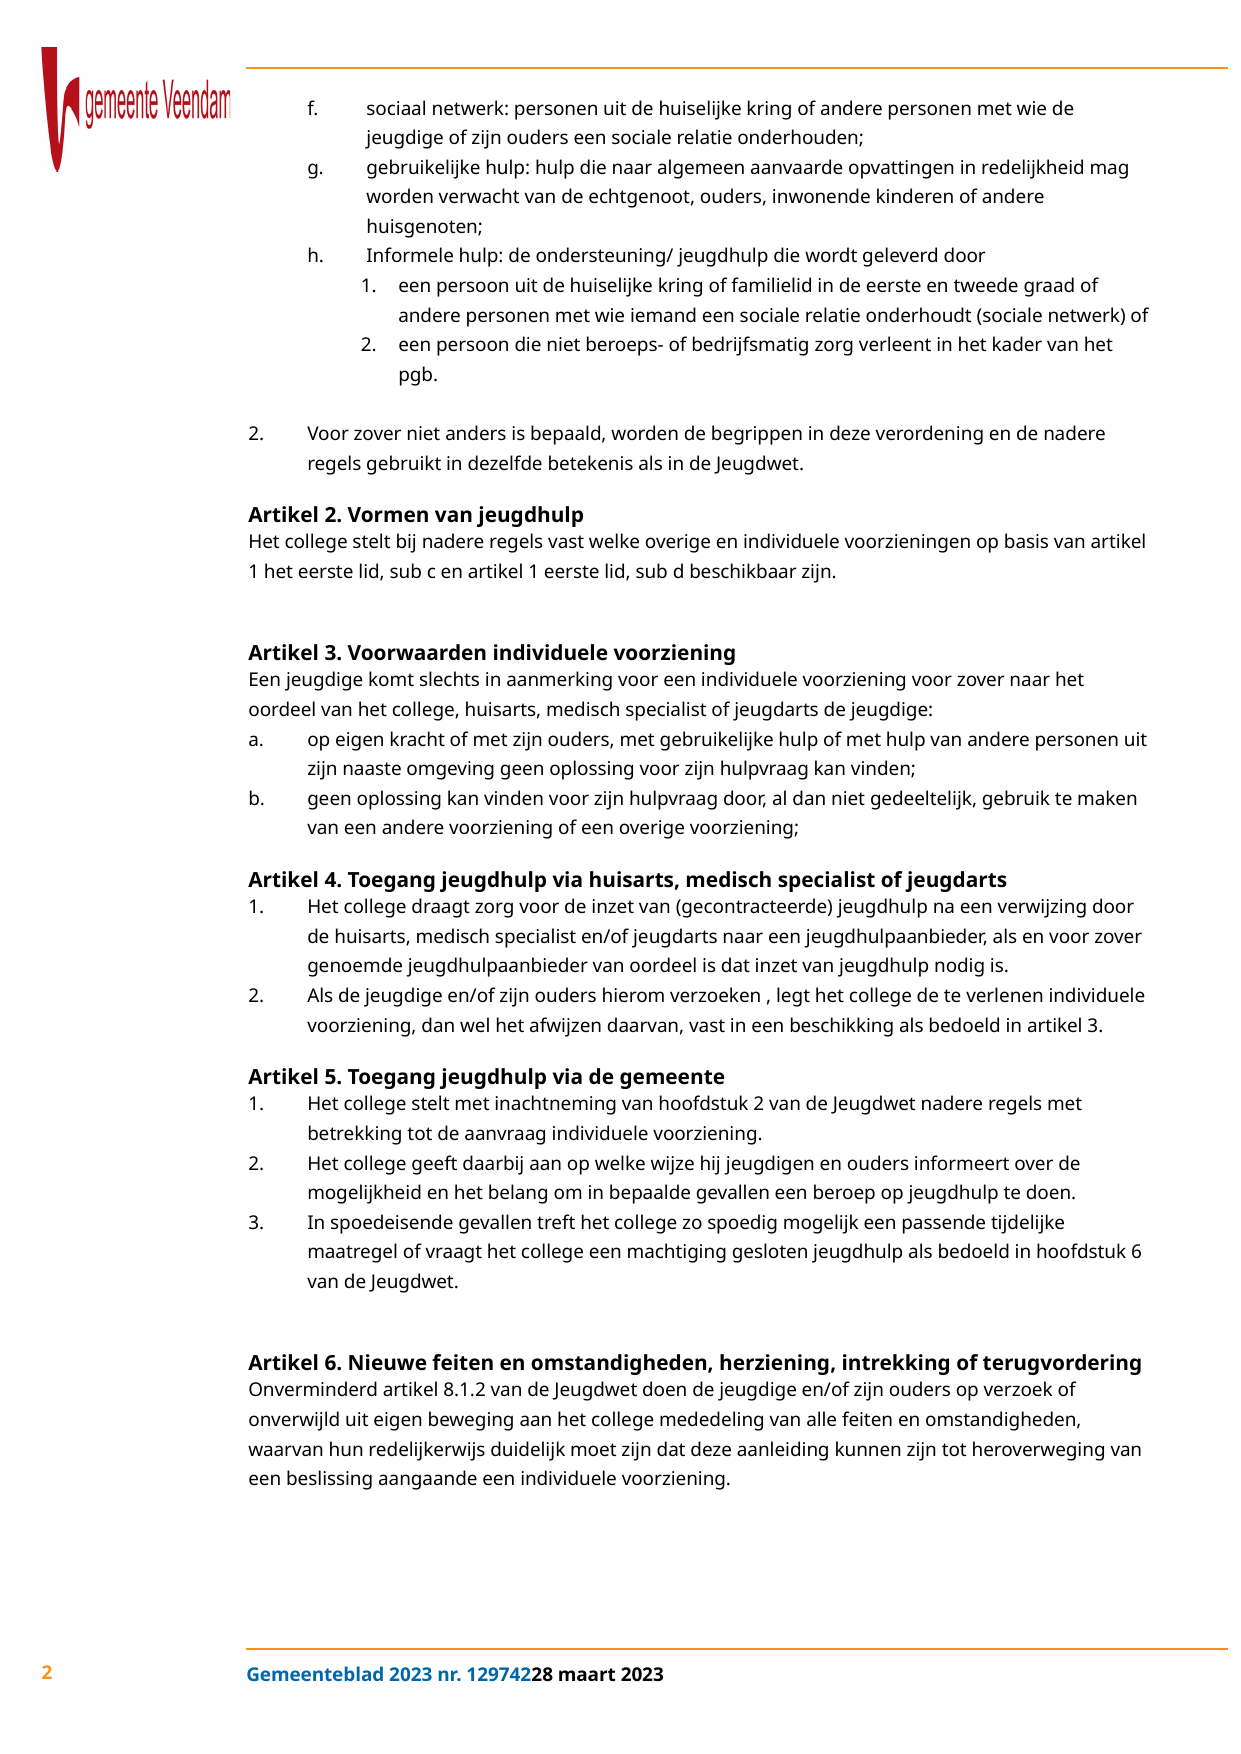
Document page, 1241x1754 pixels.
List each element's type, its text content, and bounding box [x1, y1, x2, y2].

list Informele hulp: de ondersteuning/ jeugdhulp die wordt geleverd door [307, 243, 1152, 268]
list gebruikelijke hulp: hulp die naar algemeen aanvaarde opvattingen in redelijkheid mag worden verwacht van de echtgenoot, ouders, inwonende kinderen of andere huisgenoten; [307, 154, 1152, 239]
picture [41, 47, 231, 172]
text Artikel 3. Voorwaarden individuele voorziening [248, 638, 1152, 667]
list geen oplossing kan vinden voor zijn hulpvraag door, al dan niet gedeeltelijk, gebruik te maken van een andere voorziening of een overige voorziening; [248, 785, 1152, 840]
text Een jeugdige komt slechts in aanmerking voor een individuele voorziening voor zover naar het oordeel van het college, huisarts, medisch specialist of jeugdarts de jeugdige: [248, 667, 1152, 722]
list Het college draagt zorg voor de inzet van (gecontracteerde) jeugdhulp na een verwijzing door de huisarts, medisch specialist en/of jeugdarts naar een jeugdhulpaanbieder, als en voor zover genoemde jeugdhulpaanbieder van oordeel is dat inzet van jeugdhulp nodig is. [248, 893, 1152, 978]
list op eigen kracht of met zijn ouders, met gebruikelijke hulp of met hulp van andere personen uit zijn naaste omgeving geen oplossing voor zijn hulpvraag kan vinden; [248, 726, 1152, 781]
text Onverminderd artikel 8.1.2 van de Jeugdwet doen de jeugdige en/of zijn ouders op verzoek of onverwijld uit eigen beweging aan het college mededeling van alle feiten en omstandigheden, waarvan hun redelijkerwijs duidelijk moet zijn dat deze aanleiding kunnen zijn tot heroverweging van een beslissing aangaande een individuele voorziening. [248, 1377, 1152, 1491]
list Het college geeft daarbij aan op welke wijze hij jeugdigen en ouders informeert over de mogelijkheid en het belang om in bepaalde gevallen een beroep op jeugdhulp te doen. [248, 1150, 1152, 1205]
text Het college stelt bij nadere regels vast welke overige en individuele voorzieningen op basis van artikel 1 het eerste lid, sub c en artikel 1 eerste lid, sub d beschikbaar zijn. [248, 529, 1152, 584]
text Artikel 2. Vormen van jeugdhulp [248, 500, 1152, 529]
text Artikel 5. Toegang jeugdhulp via de gemeente [248, 1062, 1152, 1091]
list Als de jeugdige en/of zijn ouders hierom verzoeken , legt het college de te verlenen individuele voorziening, dan wel het afwijzen daarvan, vast in een beschikking als bedoeld in artikel 3. [248, 982, 1152, 1037]
list een persoon die niet beroeps- of bedrijfsmatig zorg verleent in het kader van het pgb. [361, 331, 1152, 387]
list sociaal netwerk: personen uit de huiselijke kring of andere personen met wie de jeugdige of zijn ouders een sociale relatie onderhouden; [307, 95, 1152, 150]
text Artikel 6. Nieuwe feiten en omstandigheden, herziening, intrekking of terugvordering [248, 1348, 1152, 1377]
list Voor zover niet anders is bepaald, worden de begrippen in deze verordening en de nadere regels gebruikt in dezelfde betekenis als in de Jeugdwet. [248, 420, 1152, 476]
list een persoon uit de huiselijke kring of familielid in de eerste en tweede graad of andere personen met wie iemand een sociale relatie onderhoudt (sociale netwerk) of [361, 272, 1152, 328]
text Artikel 4. Toegang jeugdhulp via huisarts, medisch specialist of jeugdarts [248, 865, 1152, 893]
list In spoedeisende gevallen treft het college zo spoedig mogelijk een passende tijdelijke maatregel of vraagt het college een machtiging gesloten jeugdhulp als bedoeld in hoofdstuk 6 van de Jeugdwet. [248, 1209, 1152, 1294]
list Het college stelt met inachtneming van hoofdstuk 2 van de Jeugdwet nadere regels met betrekking tot de aanvraag individuele voorziening. [248, 1091, 1152, 1146]
